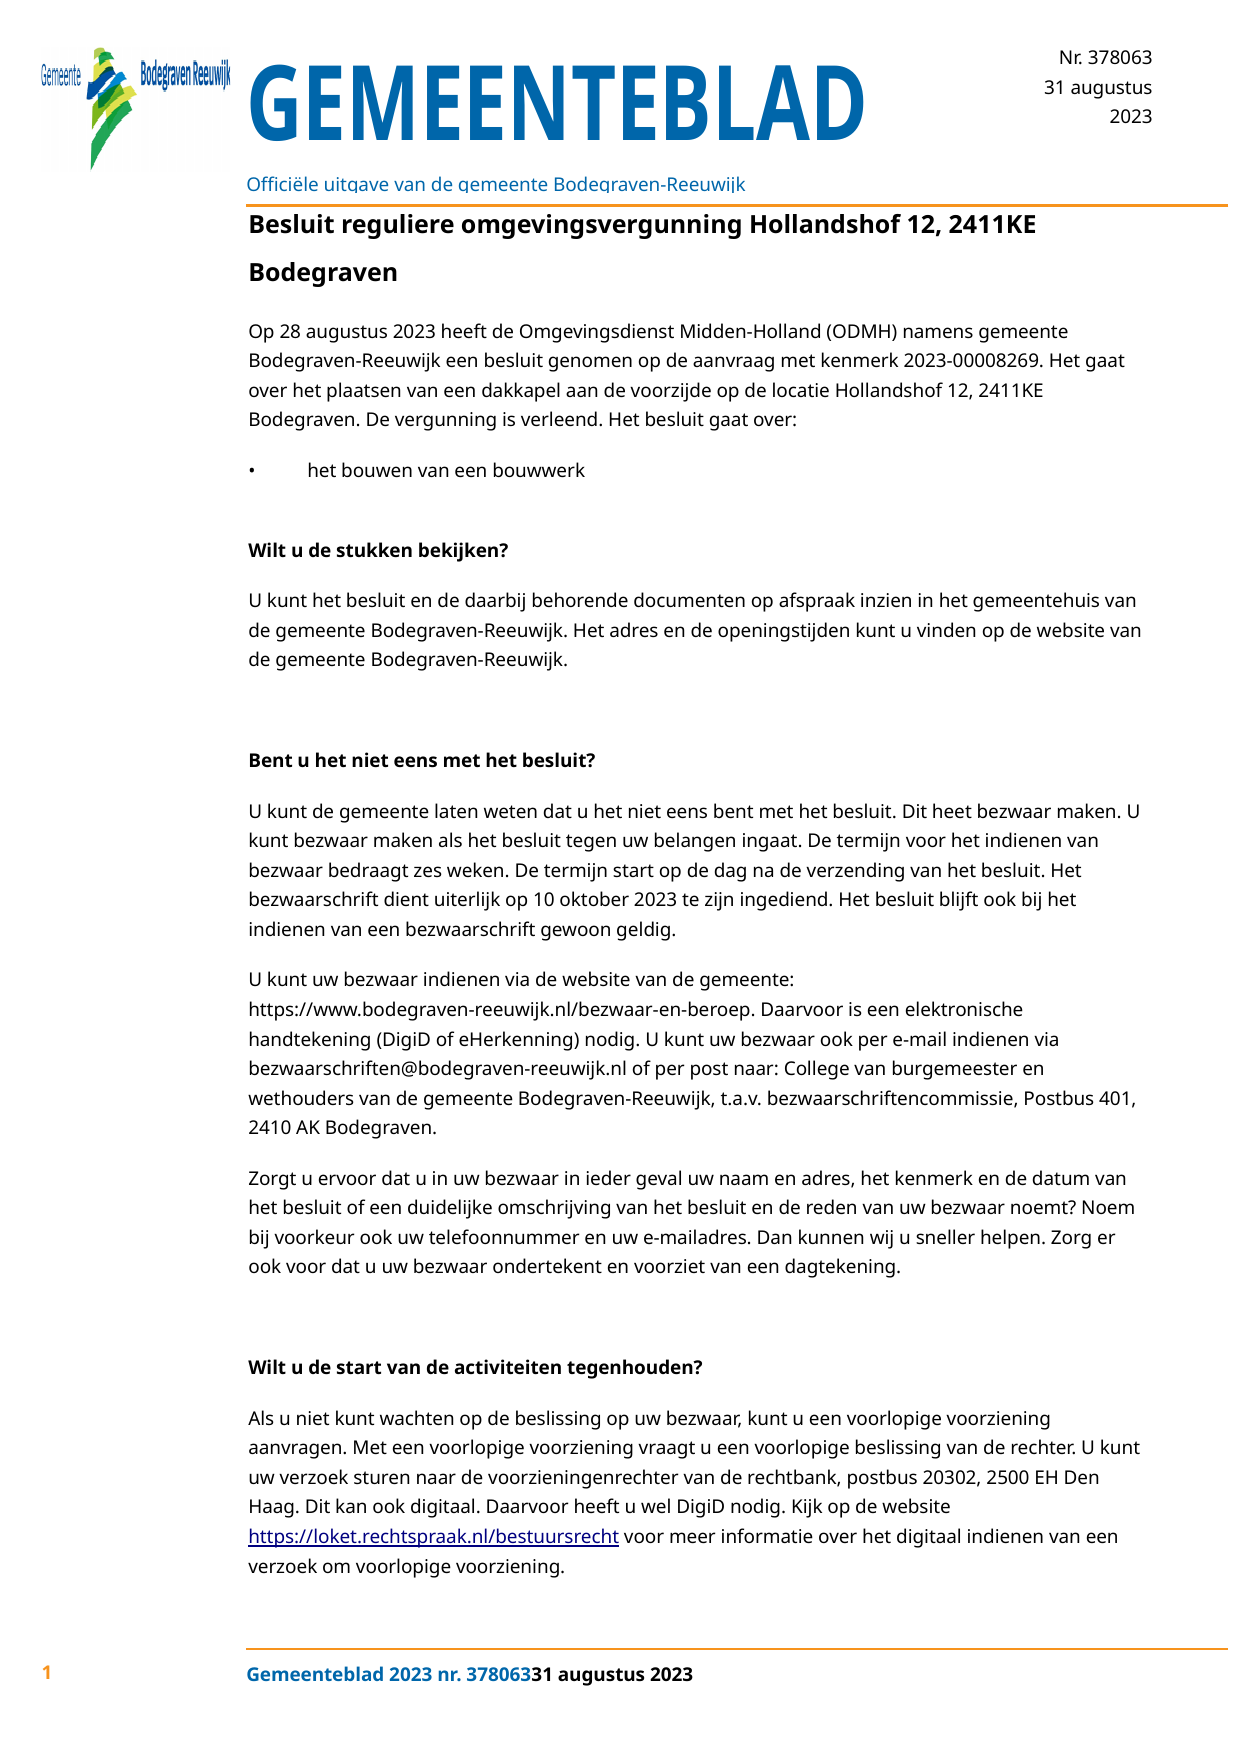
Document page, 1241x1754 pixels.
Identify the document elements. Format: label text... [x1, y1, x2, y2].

text Bent u het niet eens met het besluit? [248, 747, 1152, 773]
picture [41, 47, 231, 172]
text Wilt u de start van de activiteiten tegenhouden? [248, 1354, 1152, 1380]
text Als u niet kunt wachten op de beslissing op uw bezwaar, kunt u een voorlopige voorziening aanvragen. Met een voorlopige voorziening vraagt u een voorlopige beslissing van de rechter. U kunt uw verzoek sturen naar de voorzieningenrechter van de rechtbank, postbus 20302, 2500 EH Den Haag. Dit kan ook digitaal. Daarvoor heeft u wel DigiD nodig. Kijk op de website https://loket.rechtspraak.nl/bestuursrecht voor meer informatie over het digitaal indienen van een verzoek om voorlopige voorziening. [248, 1405, 1152, 1579]
text U kunt uw bezwaar indienen via de website van de gemeente: https://www.bodegraven-reeuwijk.nl/bezwaar-en-beroep. Daarvoor is een elektronische handtekening (DigiD of eHerkenning) nodig. U kunt uw bezwaar ook per e-mail indienen via bezwaarschriften@bodegraven-reeuwijk.nl of per post naar: College van burgemeester en wethouders van de gemeente Bodegraven-Reeuwijk, t.a.v. bezwaarschriftencommissie, Postbus 401, 2410 AK Bodegraven. [248, 967, 1152, 1140]
text U kunt het besluit en de daarbij behorende documenten op afspraak inzien in het gemeentehuis van de gemeente Bodegraven-Reeuwijk. Het adres en de openingstijden kunt u vinden op de website van de gemeente Bodegraven-Reeuwijk. [248, 587, 1152, 672]
list het bouwen van een bouwwerk [248, 457, 1152, 483]
text Zorgt u ervoor dat u in uw bezwaar in ieder geval uw naam en adres, het kenmerk en de datum van het besluit of een duidelijke omschrijving van het besluit en de reden van uw bezwaar noemt? Noem bij voorkeur ook uw telefoonnummer en uw e-mailadres. Dan kunnen wij u sneller helpen. Zorg er ook voor dat u uw bezwaar ondertekent en voorziet van een dagtekening. [248, 1165, 1152, 1279]
text Besluit reguliere omgevingsvergunning Hollandshof 12, 2411KE Bodegraven [248, 207, 1152, 288]
text Wilt u de stukken bekijken? [248, 537, 1152, 563]
text U kunt de gemeente laten weten dat u het niet eens bent met het besluit. Dit heet bezwaar maken. U kunt bezwaar maken als het besluit tegen uw belangen ingaat. De termijn voor het indienen van bezwaar bedraagt zes weken. De termijn start op de dag na de verzending van het besluit. Het bezwaarschrift dient uiterlijk op 10 oktober 2023 te zijn ingediend. Het besluit blijft ook bij het indienen van een bezwaarschrift gewoon geldig. [248, 798, 1152, 942]
text Op 28 augustus 2023 heeft de Omgevingsdienst Midden-Holland (ODMH) namens gemeente Bodegraven-Reeuwijk een besluit genomen op de aanvraag met kenmerk 2023-00008269. Het gaat over het plaatsen van een dakkapel aan de voorzijde op de locatie Hollandshof 12, 2411KE Bodegraven. De vergunning is verleend. Het besluit gaat over: [248, 318, 1152, 432]
